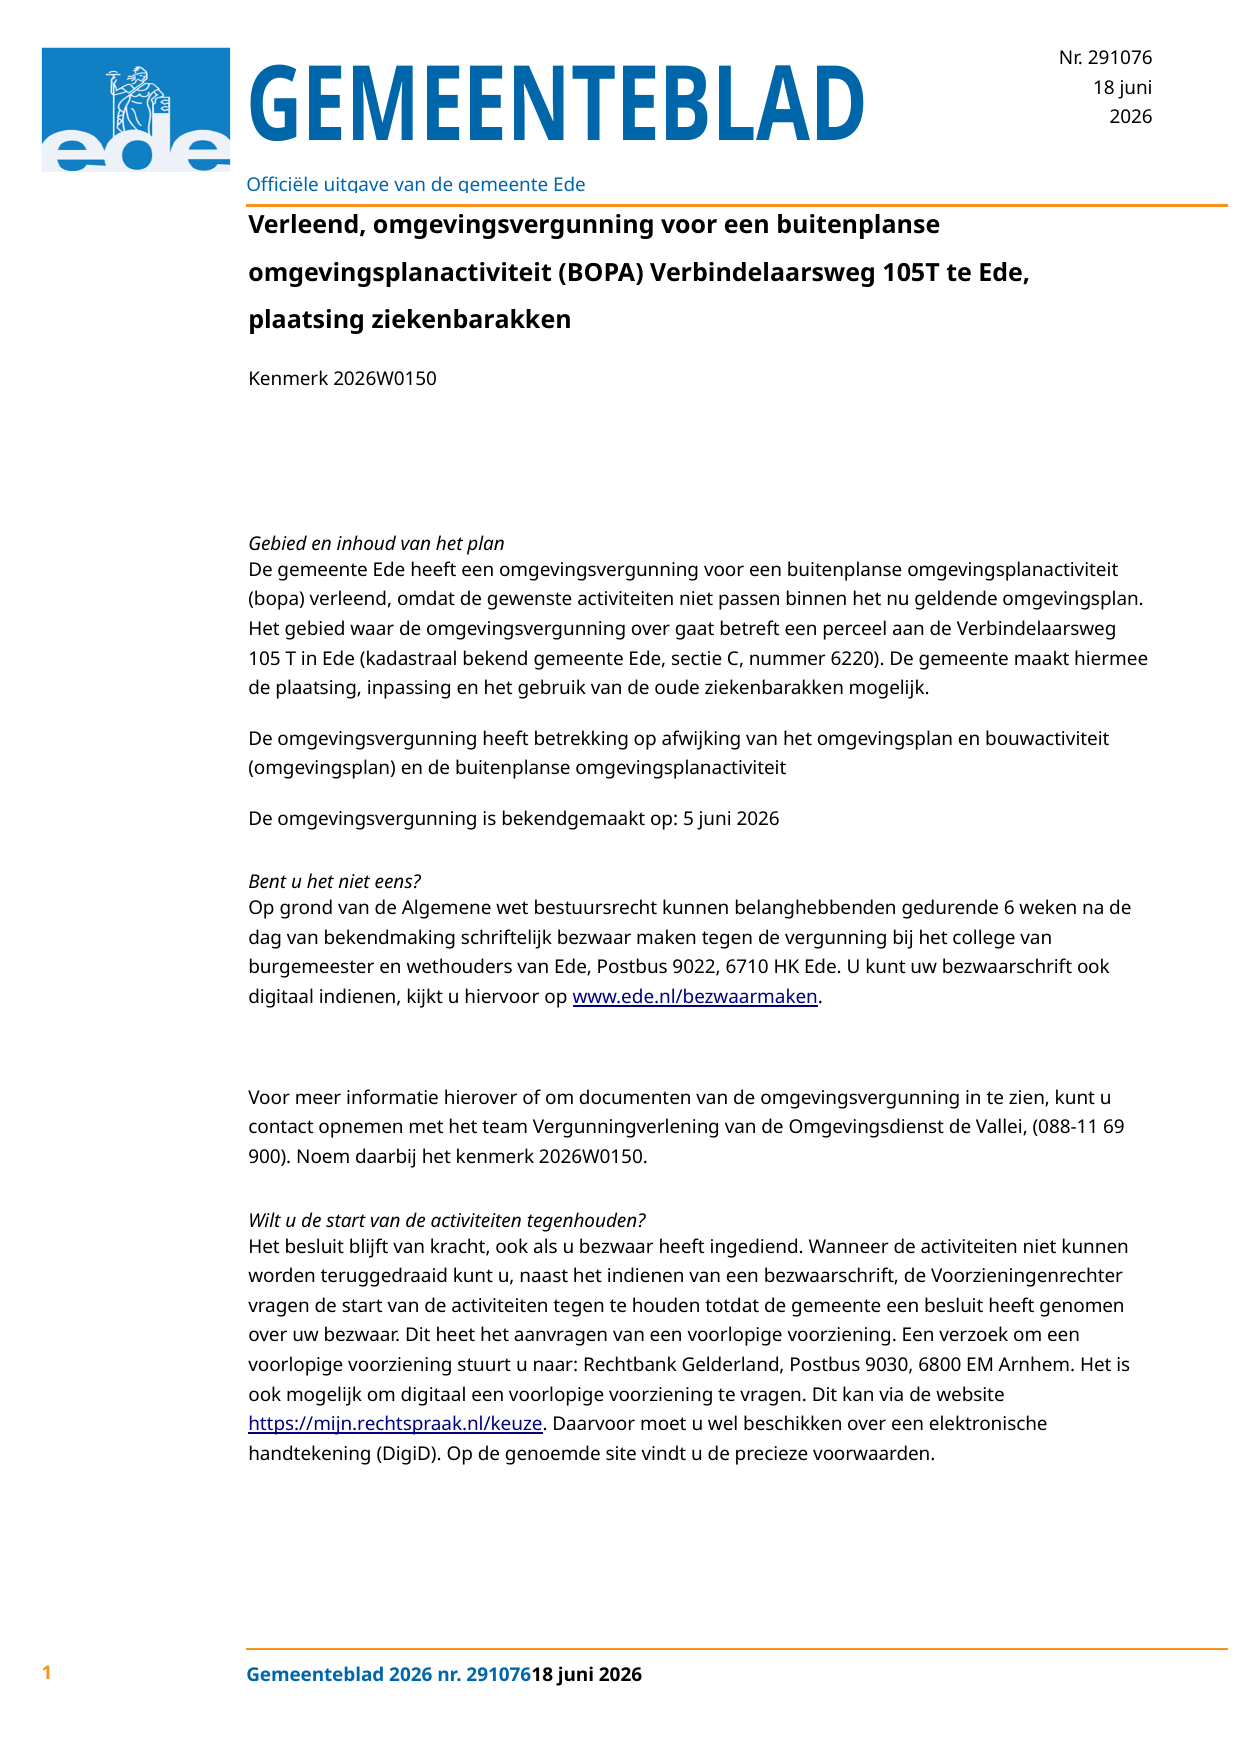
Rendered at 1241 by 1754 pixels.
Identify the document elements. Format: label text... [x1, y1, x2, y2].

text Het besluit blijft van kracht, ook als u bezwaar heeft ingediend. Wanneer de activiteiten niet kunnen worden teruggedraaid kunt u, naast het indienen van een bezwaarschrift, de Voorzieningenrechter vragen de start van de activiteiten tegen te houden totdat de gemeente een besluit heeft genomen over uw bezwaar. Dit heet het aanvragen van een voorlopige voorziening. Een verzoek om een voorlopige voorziening stuurt u naar: Rechtbank Gelderland, Postbus 9030, 6800 EM Arnhem. Het is ook mogelijk om digitaal een voorlopige voorziening te vragen. Dit kan via de website https://mijn.rechtspraak.nl/keuze. Daarvoor moet u wel beschikken over een elektronische handtekening (DigiD). Op de genoemde site vindt u de precieze voorwaarden. [248, 1233, 1152, 1466]
text Voor meer informatie hierover of om documenten van de omgevingsvergunning in te zien, kunt u contact opnemen met het team Vergunningverlening van de Omgevingsdienst de Vallei, (088-11 69 900). Noem daarbij het kenmerk 2026W0150. [248, 1084, 1152, 1169]
text Kenmerk 2026W0150 [248, 366, 1152, 391]
text Gebied en inhoud van het plan [248, 530, 1152, 556]
text Verleend, omgevingsvergunning voor een buitenplanse omgevingsplanactiviteit (BOPA) Verbindelaarsweg 105T te Ede, plaatsing ziekenbarakken [248, 207, 1152, 336]
text Op grond van de Algemene wet bestuursrecht kunnen belanghebbenden gedurende 6 weken na de dag van bekendmaking schriftelijk bezwaar maken tegen de vergunning bij het college van burgemeester en wethouders van Ede, Postbus 9022, 6710 HK Ede. U kunt uw bezwaarschrift ook digitaal indienen, kijkt u hiervoor op www.ede.nl/bezwaarmaken. [248, 894, 1152, 1009]
text Bent u het niet eens? [248, 869, 1152, 894]
text De omgevingsvergunning is bekendgemaakt op: 5 juni 2026 [248, 805, 1152, 831]
text Wilt u de start van de activiteiten tegenhouden? [248, 1207, 1152, 1233]
text De omgevingsvergunning heeft betrekking op afwijking van het omgevingsplan en bouwactiviteit (omgevingsplan) en de buitenplanse omgevingsplanactiviteit [248, 725, 1152, 780]
picture [41, 47, 231, 172]
text De gemeente Ede heeft een omgevingsvergunning voor een buitenplanse omgevingsplanactiviteit (bopa) verleend, omdat de gewenste activiteiten niet passen binnen het nu geldende omgevingsplan. Het gebied waar de omgevingsvergunning over gaat betreft een perceel aan de Verbindelaarsweg 105 T in Ede (kadastraal bekend gemeente Ede, sectie C, nummer 6220). De gemeente maakt hiermee de plaatsing, inpassing en het gebruik van de oude ziekenbarakken mogelijk. [248, 556, 1152, 700]
